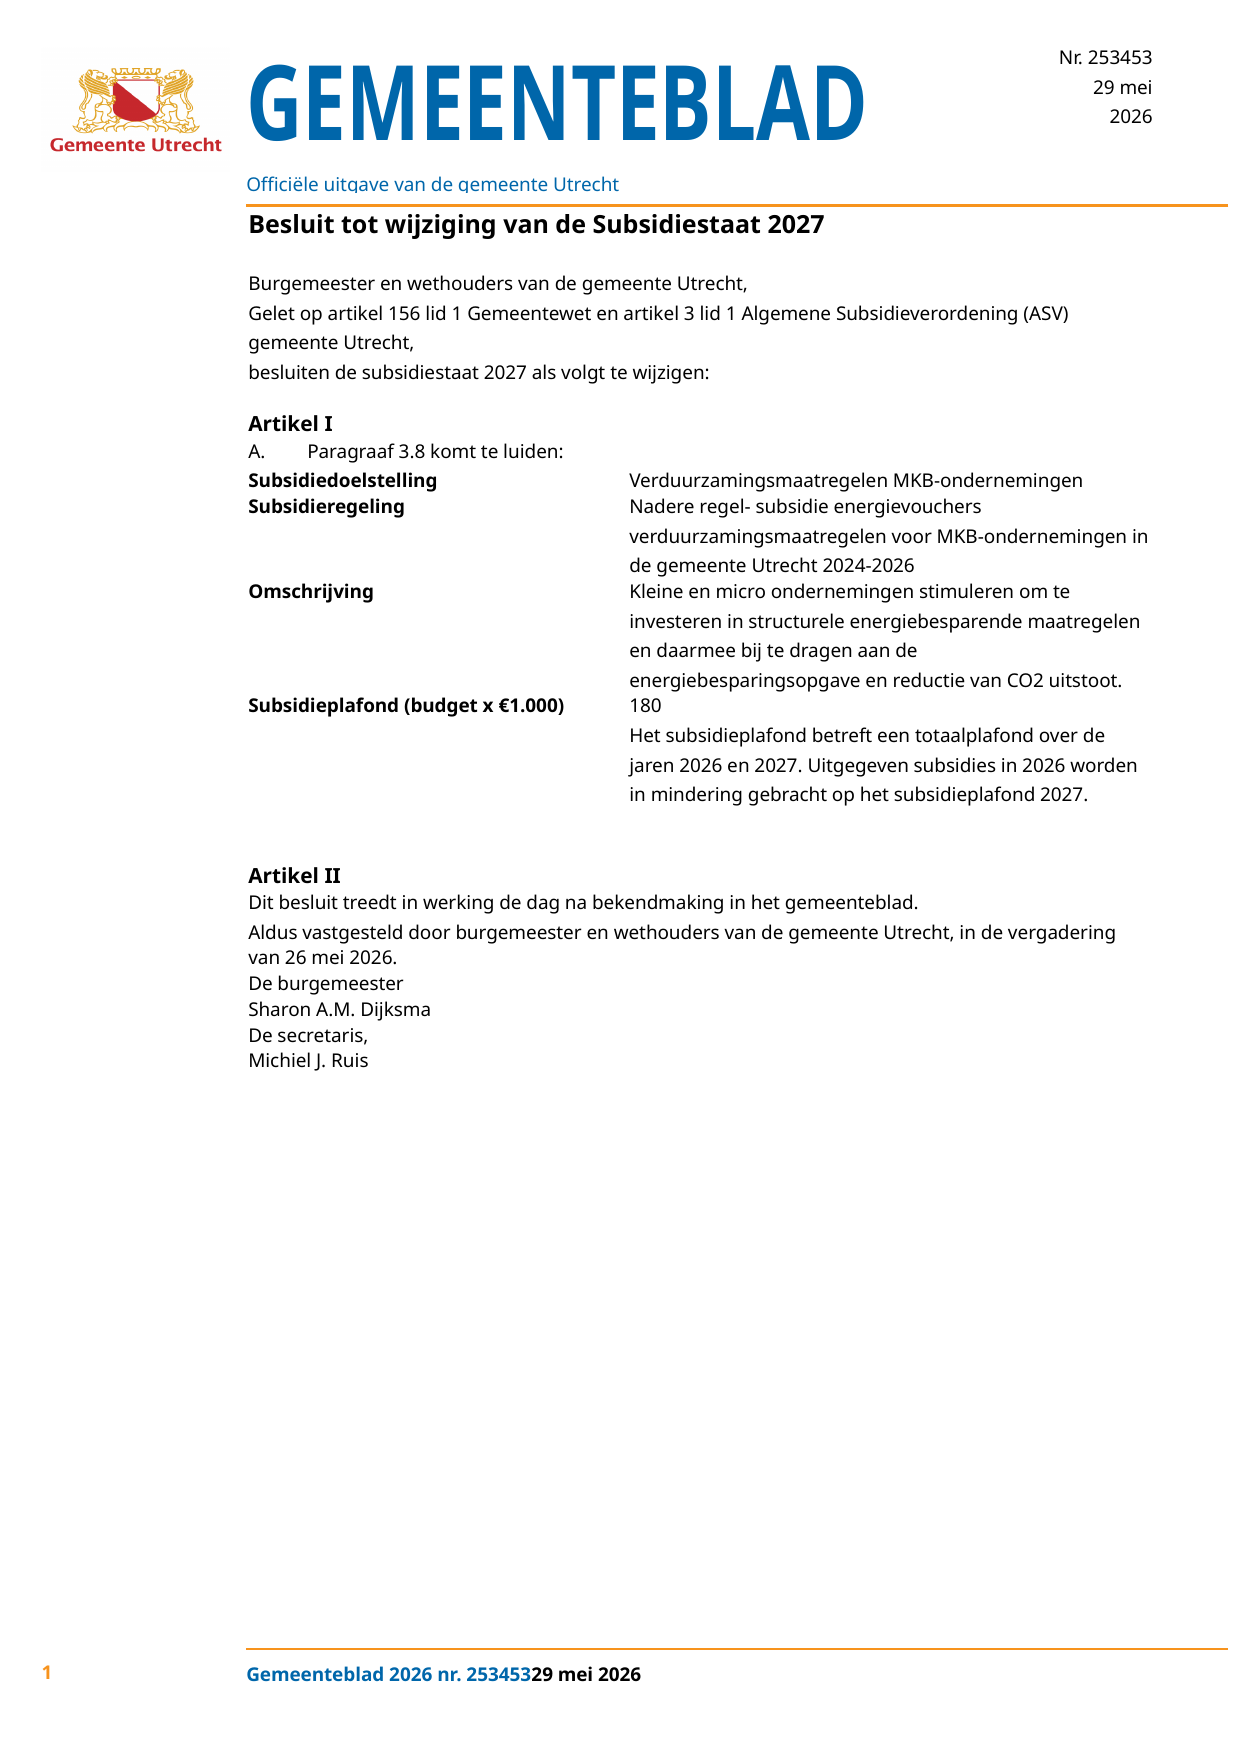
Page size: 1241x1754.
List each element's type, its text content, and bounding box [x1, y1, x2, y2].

table_cell Omschrijving [248, 578, 629, 693]
table_header Subsidiedoelstelling [248, 468, 629, 493]
text Michiel J. Ruis [248, 1047, 1152, 1073]
text De secretaris, [248, 1022, 1152, 1047]
picture [41, 47, 231, 172]
text besluiten de subsidiestaat 2027 als volgt te wijzigen: [248, 359, 1152, 385]
table_cell Subsidieregeling [248, 493, 629, 578]
text Burgemeester en wethouders van de gemeente Utrecht, [248, 270, 1152, 296]
text Artikel II [248, 861, 1152, 889]
table_cell Kleine en micro ondernemingen stimuleren om te investeren in structurele energiebesparende maatregelen en daarmee bij te dragen aan de energiebesparingsopgave en reductie van CO2 uitstoot. [629, 578, 1152, 693]
text Dit besluit treedt in werking de dag na bekendmaking in het gemeenteblad. [248, 889, 1152, 915]
table_header Verduurzamingsmaatregelen MKB-ondernemingen [629, 468, 1152, 493]
text De burgemeester [248, 970, 1152, 996]
text Besluit tot wijziging van de Subsidiestaat 2027 [248, 207, 1152, 241]
text Gelet op artikel 156 lid 1 Gemeentewet en artikel 3 lid 1 Algemene Subsidieverordening (ASV) gemeente Utrecht, [248, 300, 1152, 355]
text Artikel I [248, 409, 1152, 438]
text Sharon A.M. Dijksma [248, 996, 1152, 1022]
table_cell Nadere regel- subsidie energievouchers verduurzamingsmaatregelen voor MKB-ondernemingen in de gemeente Utrecht 2024-2026 [629, 493, 1152, 578]
list Paragraaf 3.8 komt te luiden: [248, 438, 1152, 464]
text Aldus vastgesteld door burgemeester en wethouders van de gemeente Utrecht, in de vergadering van 26 mei 2026. [248, 919, 1152, 970]
table_cell Subsidieplafond (budget x €1.000) [248, 693, 629, 837]
table_cell 180 Het subsidieplafond betreft een totaalplafond over de jaren 2026 en 2027. Uitgegeven subsidies in 2026 worden in mindering gebracht op het subsidieplafond 2027. [629, 693, 1152, 837]
